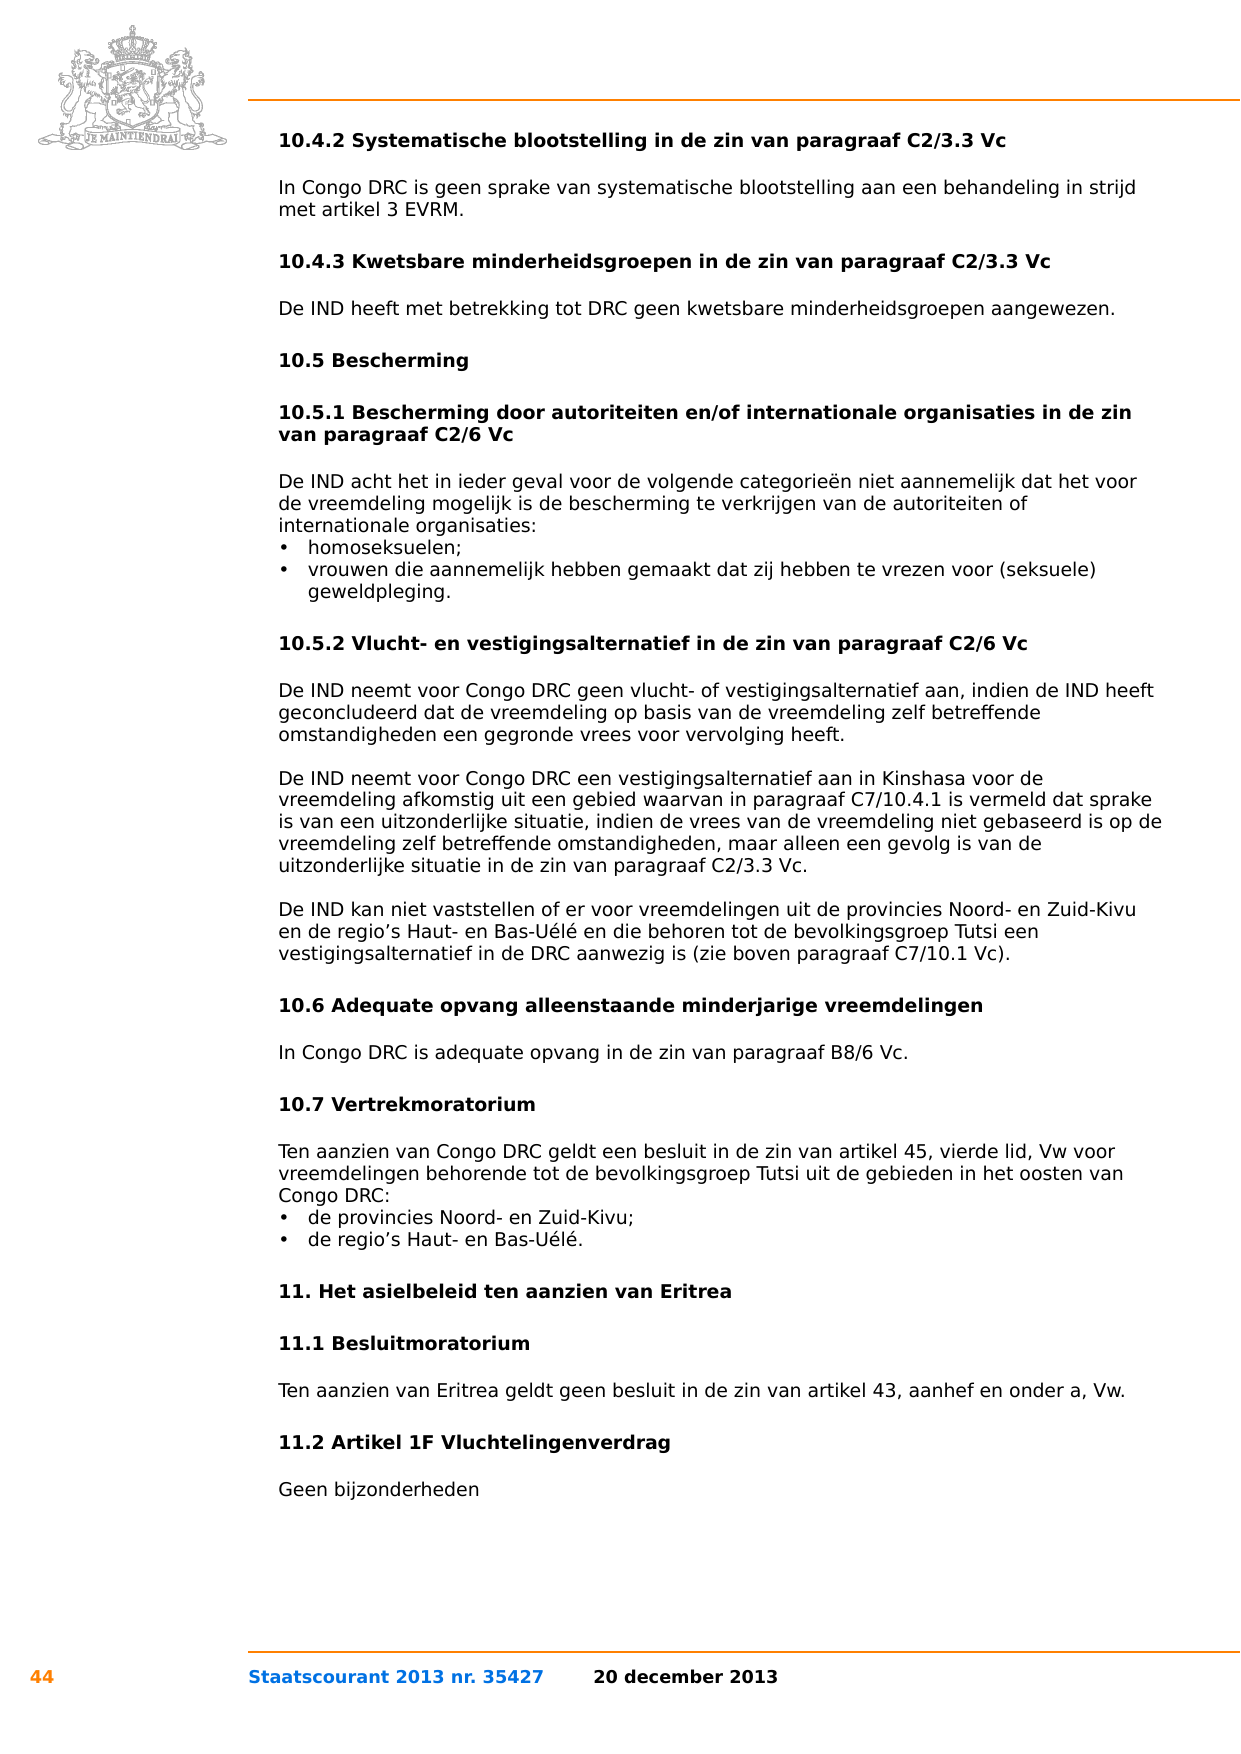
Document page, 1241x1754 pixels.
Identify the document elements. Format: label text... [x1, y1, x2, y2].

subtitle 10.4.3 Kwetsbare minderheidsgroepen in de zin van paragraaf C2/3.3 Vc [278, 251, 1163, 273]
subtitle 11.1 Besluitmoratorium [278, 1333, 1163, 1355]
subtitle 10.5.1 Bescherming door autoriteiten en/of internationale organisaties in de zin van paragraaf C2/6 Vc [278, 402, 1163, 446]
text • de provincies Noord- en Zuid-Kivu; [278, 1207, 1163, 1229]
text De IND heeft met betrekking tot DRC geen kwetsbare minderheidsgroepen aangewezen. [278, 298, 1163, 320]
subtitle 11.2 Artikel 1F Vluchtelingenverdrag [278, 1432, 1163, 1454]
picture [38, 25, 227, 150]
subtitle 10.5 Bescherming [278, 350, 1163, 372]
text Ten aanzien van Congo DRC geldt een besluit in de zin van artikel 45, vierde lid, Vw voor vreemdelingen behorende tot de bevolkingsgroep Tutsi uit de gebieden in het oosten van Congo DRC: [278, 1141, 1163, 1207]
text In Congo DRC is geen sprake van systematische blootstelling aan een behandeling in strijd met artikel 3 EVRM. [278, 177, 1163, 221]
subtitle 10.6 Adequate opvang alleenstaande minderjarige vreemdelingen [278, 995, 1163, 1017]
text De IND neemt voor Congo DRC geen vlucht- of vestigingsalternatief aan, indien de IND heeft geconcludeerd dat de vreemdeling op basis van de vreemdeling zelf betreffende omstandigheden een gegronde vrees voor vervolging heeft. [278, 679, 1163, 746]
text Ten aanzien van Eritrea geldt geen besluit in de zin van artikel 43, aanhef en onder a, Vw. [278, 1380, 1163, 1402]
text De IND kan niet vaststellen of er voor vreemdelingen uit de provincies Noord- en Zuid-Kivu en de regio’s Haut- en Bas-Uélé en die behoren tot de bevolkingsgroep Tutsi een vestigingsalternatief in de DRC aanwezig is (zie boven paragraaf C7/10.1 Vc). [278, 899, 1163, 965]
text De IND neemt voor Congo DRC een vestigingsalternatief aan in Kinshasa voor de vreemdeling afkomstig uit een gebied waarvan in paragraaf C7/10.4.1 is vermeld dat sprake is van een uitzonderlijke situatie, indien de vrees van de vreemdeling niet gebaseerd is op de vreemdeling zelf betreffende omstandigheden, maar alleen een gevolg is van de uitzonderlijke situatie in de zin van paragraaf C2/3.3 Vc. [278, 767, 1163, 877]
subtitle 10.7 Vertrekmoratorium [278, 1094, 1163, 1116]
text • de regio’s Haut- en Bas-Uélé. [278, 1229, 1163, 1251]
subtitle 10.4.2 Systematische blootstelling in de zin van paragraaf C2/3.3 Vc [278, 130, 1163, 152]
text De IND acht het in ieder geval voor de volgende categorieën niet aannemelijk dat het voor de vreemdeling mogelijk is de bescherming te verkrijgen van de autoriteiten of internationale organisaties: [278, 471, 1163, 537]
subtitle 11. Het asielbeleid ten aanzien van Eritrea [278, 1281, 1163, 1303]
text Geen bijzonderheden [278, 1479, 1163, 1501]
text • vrouwen die aannemelijk hebben gemaakt dat zij hebben te vrezen voor (seksuele) geweldpleging. [278, 559, 1163, 603]
text In Congo DRC is adequate opvang in de zin van paragraaf B8/6 Vc. [278, 1042, 1163, 1064]
subtitle 10.5.2 Vlucht- en vestigingsalternatief in de zin van paragraaf C2/6 Vc [278, 633, 1163, 654]
text • homoseksuelen; [278, 537, 1163, 559]
